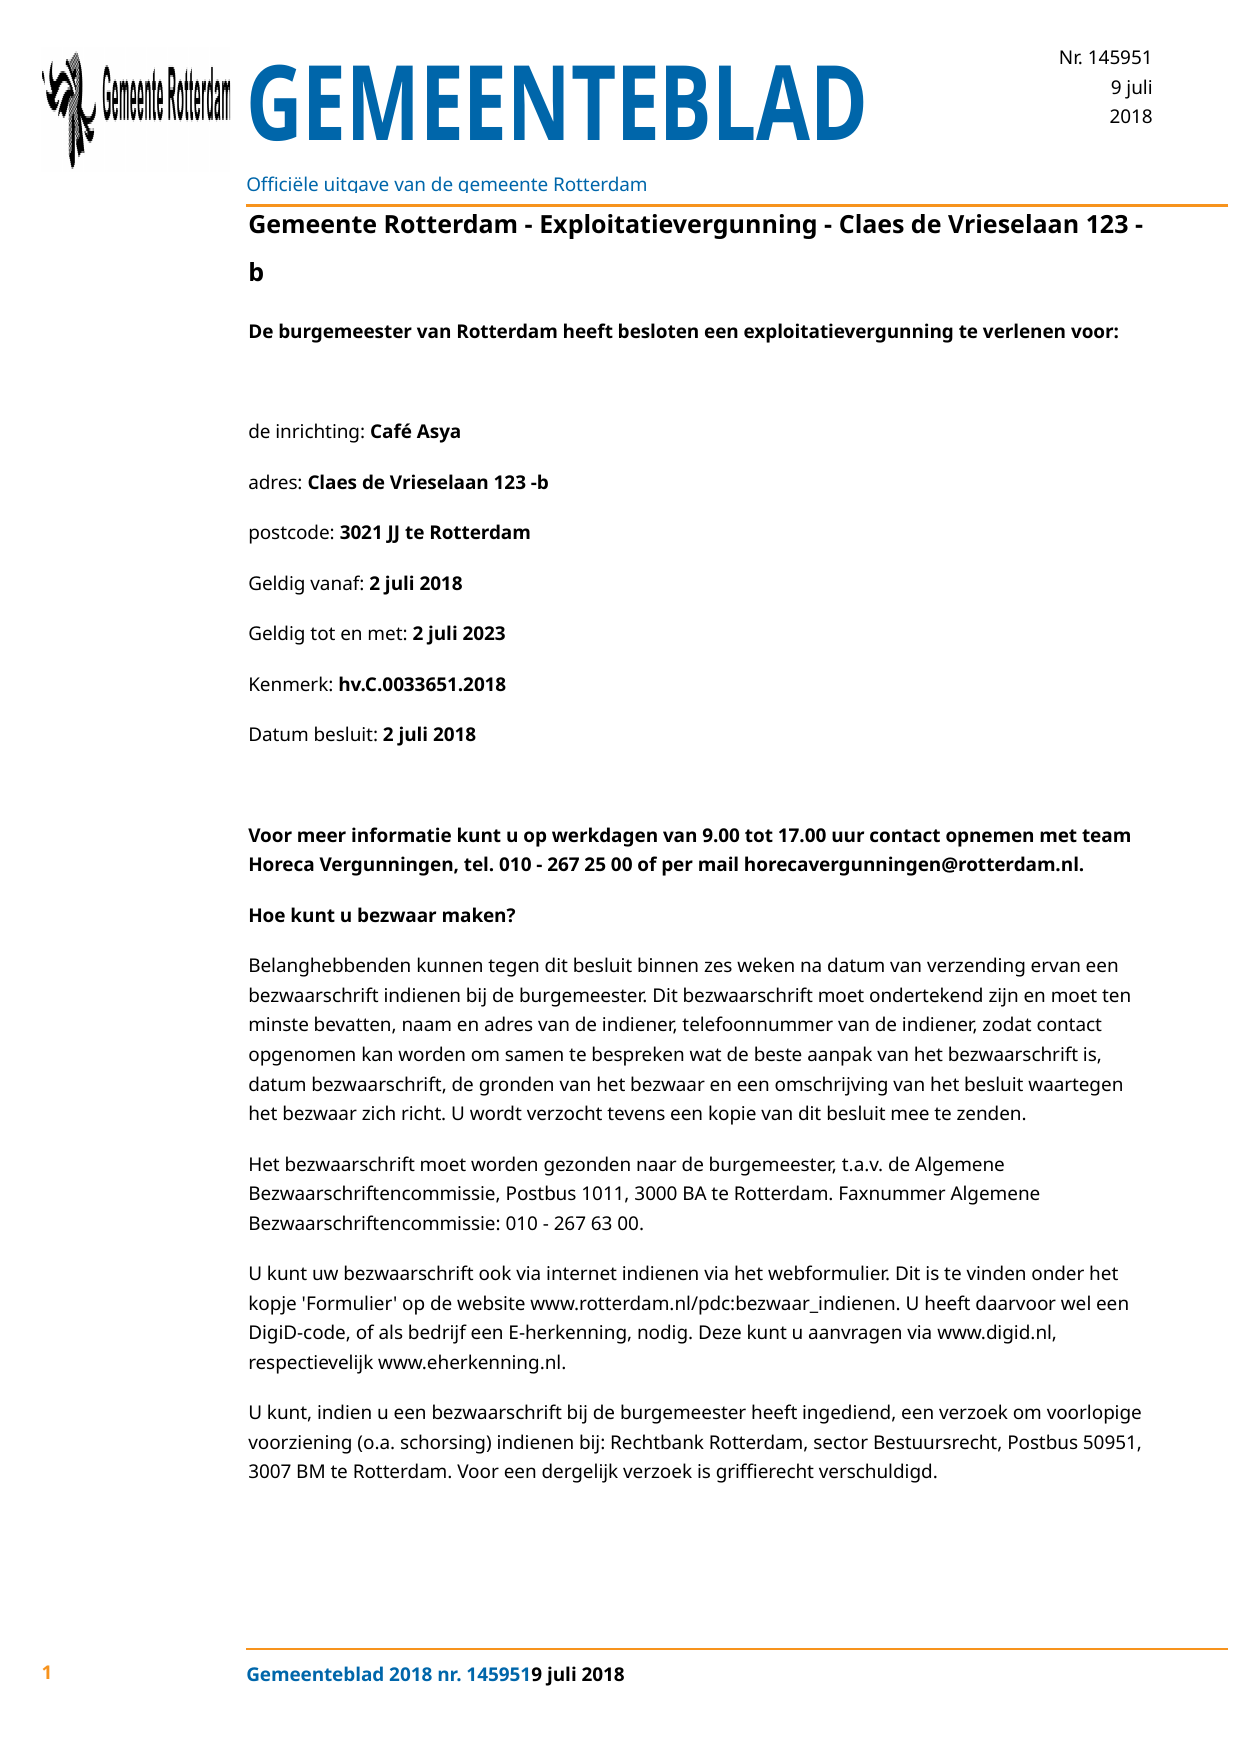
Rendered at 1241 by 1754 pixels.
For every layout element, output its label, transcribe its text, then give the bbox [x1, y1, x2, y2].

text Voor meer informatie kunt u op werkdagen van 9.00 tot 17.00 uur contact opnemen met team Horeca Vergunningen, tel. 010 - 267 25 00 of per mail horecavergunningen@rotterdam.nl. [248, 822, 1152, 877]
text Belanghebbenden kunnen tegen dit besluit binnen zes weken na datum van verzending ervan een bezwaarschrift indienen bij de burgemeester. Dit bezwaarschrift moet ondertekend zijn en moet ten minste bevatten, naam en adres van de indiener, telefoonnummer van de indiener, zodat contact opgenomen kan worden om samen te bespreken wat de beste aanpak van het bezwaarschrift is, datum bezwaarschrift, de gronden van het bezwaar en een omschrijving van het besluit waartegen het bezwaar zich richt. U wordt verzocht tevens een kopie van dit besluit mee te zenden. [248, 952, 1152, 1126]
text Het bezwaarschrift moet worden gezonden naar de burgemeester, t.a.v. de Algemene Bezwaarschriftencommissie, Postbus 1011, 3000 BA te Rotterdam. Faxnummer Algemene Bezwaarschriftencommissie: 010 - 267 63 00. [248, 1151, 1152, 1236]
text U kunt, indien u een bezwaarschrift bij de burgemeester heeft ingediend, een verzoek om voorlopige voorziening (o.a. schorsing) indienen bij: Rechtbank Rotterdam, sector Bestuursrecht, Postbus 50951, 3007 BM te Rotterdam. Voor een dergelijk verzoek is griffierecht verschuldigd. [248, 1399, 1152, 1484]
picture [41, 47, 231, 172]
text Datum besluit: 2 juli 2018 [248, 721, 1152, 747]
text Kenmerk: hv.C.0033651.2018 [248, 671, 1152, 697]
text de inrichting: Café Asya [248, 419, 1152, 444]
text Geldig tot en met: 2 juli 2023 [248, 620, 1152, 646]
text adres: Claes de Vrieselaan 123 -b [248, 469, 1152, 495]
text postcode: 3021 JJ te Rotterdam [248, 519, 1152, 545]
text Gemeente Rotterdam - Exploitatievergunning - Claes de Vrieselaan 123 -b [248, 207, 1152, 288]
text De burgemeester van Rotterdam heeft besloten een exploitatievergunning te verlenen voor: [248, 318, 1152, 344]
text Geldig vanaf: 2 juli 2018 [248, 570, 1152, 596]
text U kunt uw bezwaarschrift ook via internet indienen via het webformulier. Dit is te vinden onder het kopje 'Formulier' op de website www.rotterdam.nl/pdc:bezwaar_indienen. U heeft daarvoor wel een DigiD-code, of als bedrijf een E-herkenning, nodig. Deze kunt u aanvragen via www.digid.nl, respectievelijk www.eherkenning.nl. [248, 1260, 1152, 1375]
text Hoe kunt u bezwaar maken? [248, 902, 1152, 928]
